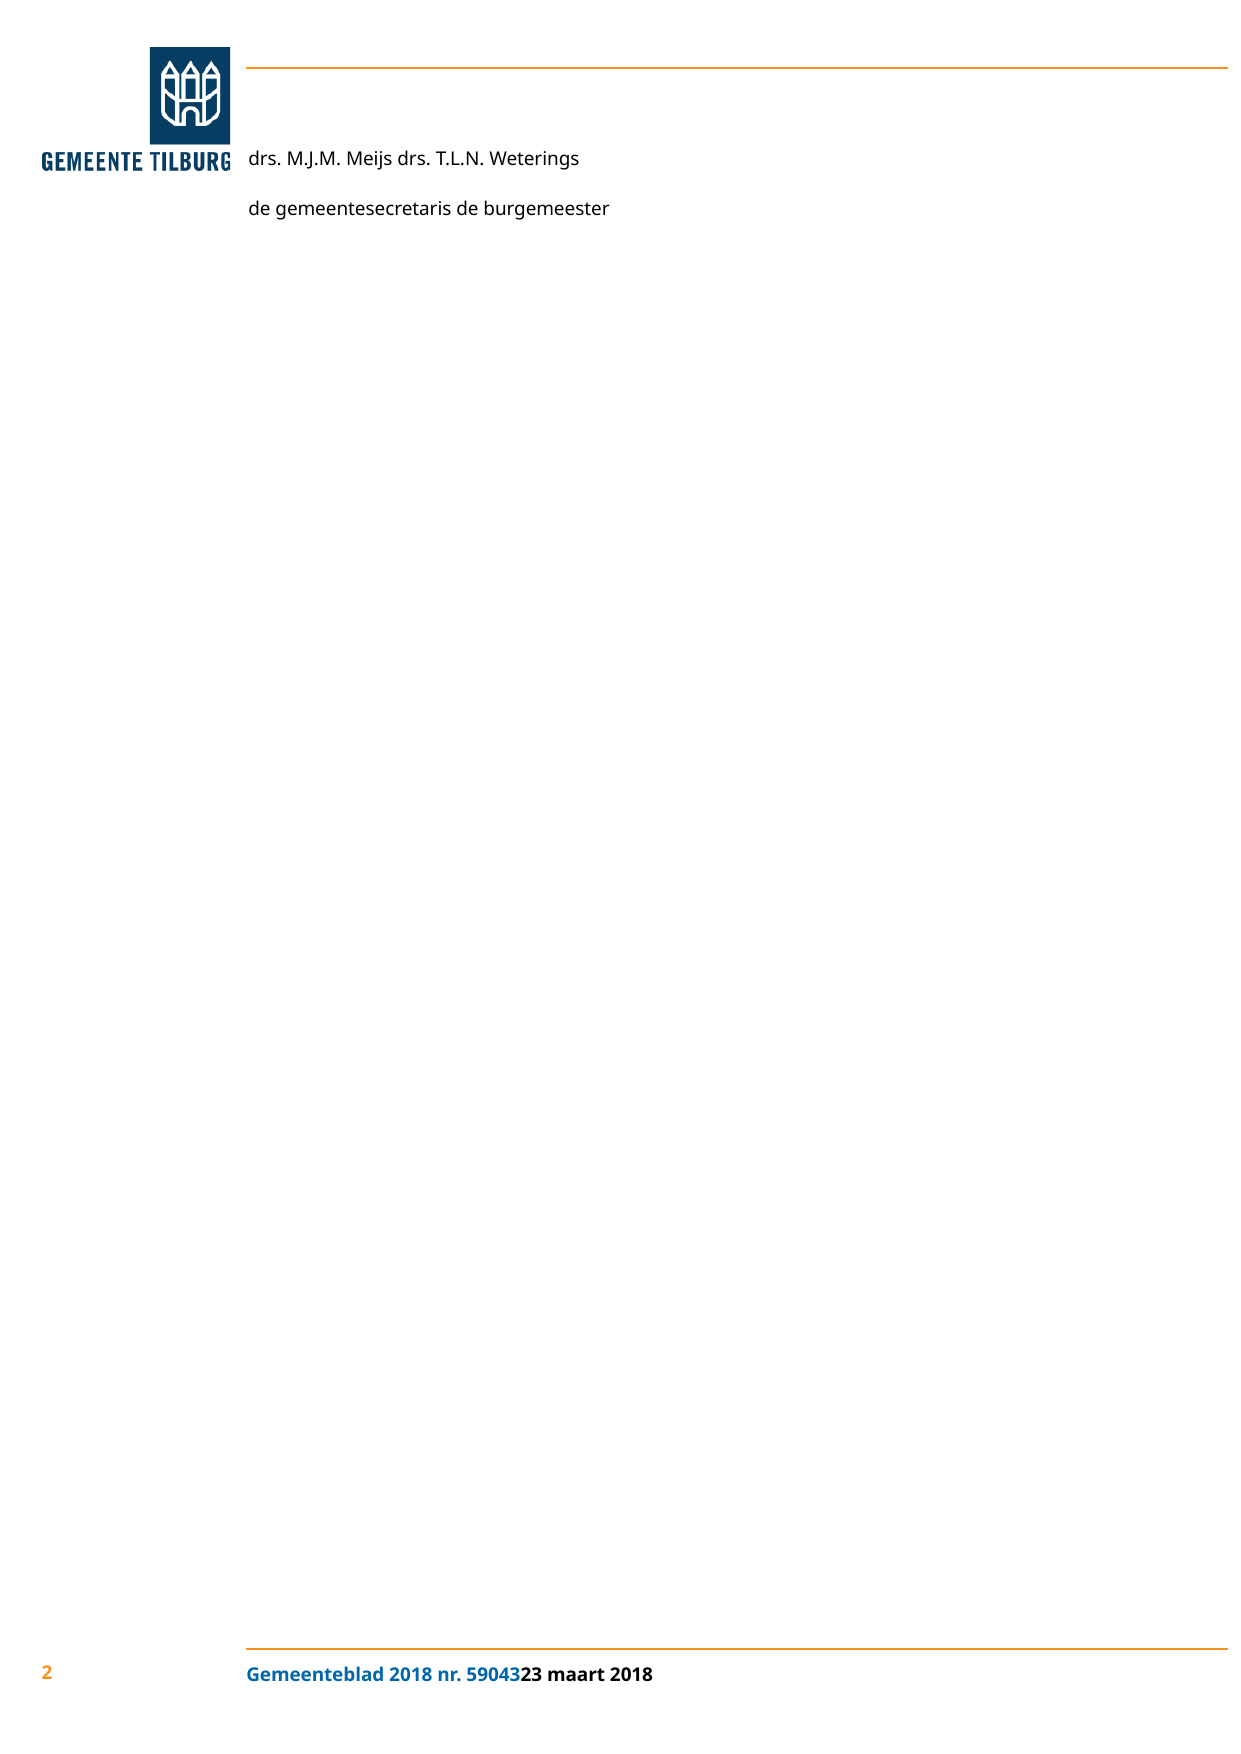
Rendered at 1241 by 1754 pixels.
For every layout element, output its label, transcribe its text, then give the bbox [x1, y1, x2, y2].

picture [41, 47, 231, 172]
text de gemeentesecretaris de burgemeester [248, 196, 1152, 221]
text drs. M.J.M. Meijs drs. T.L.N. Weterings [248, 145, 1152, 171]
